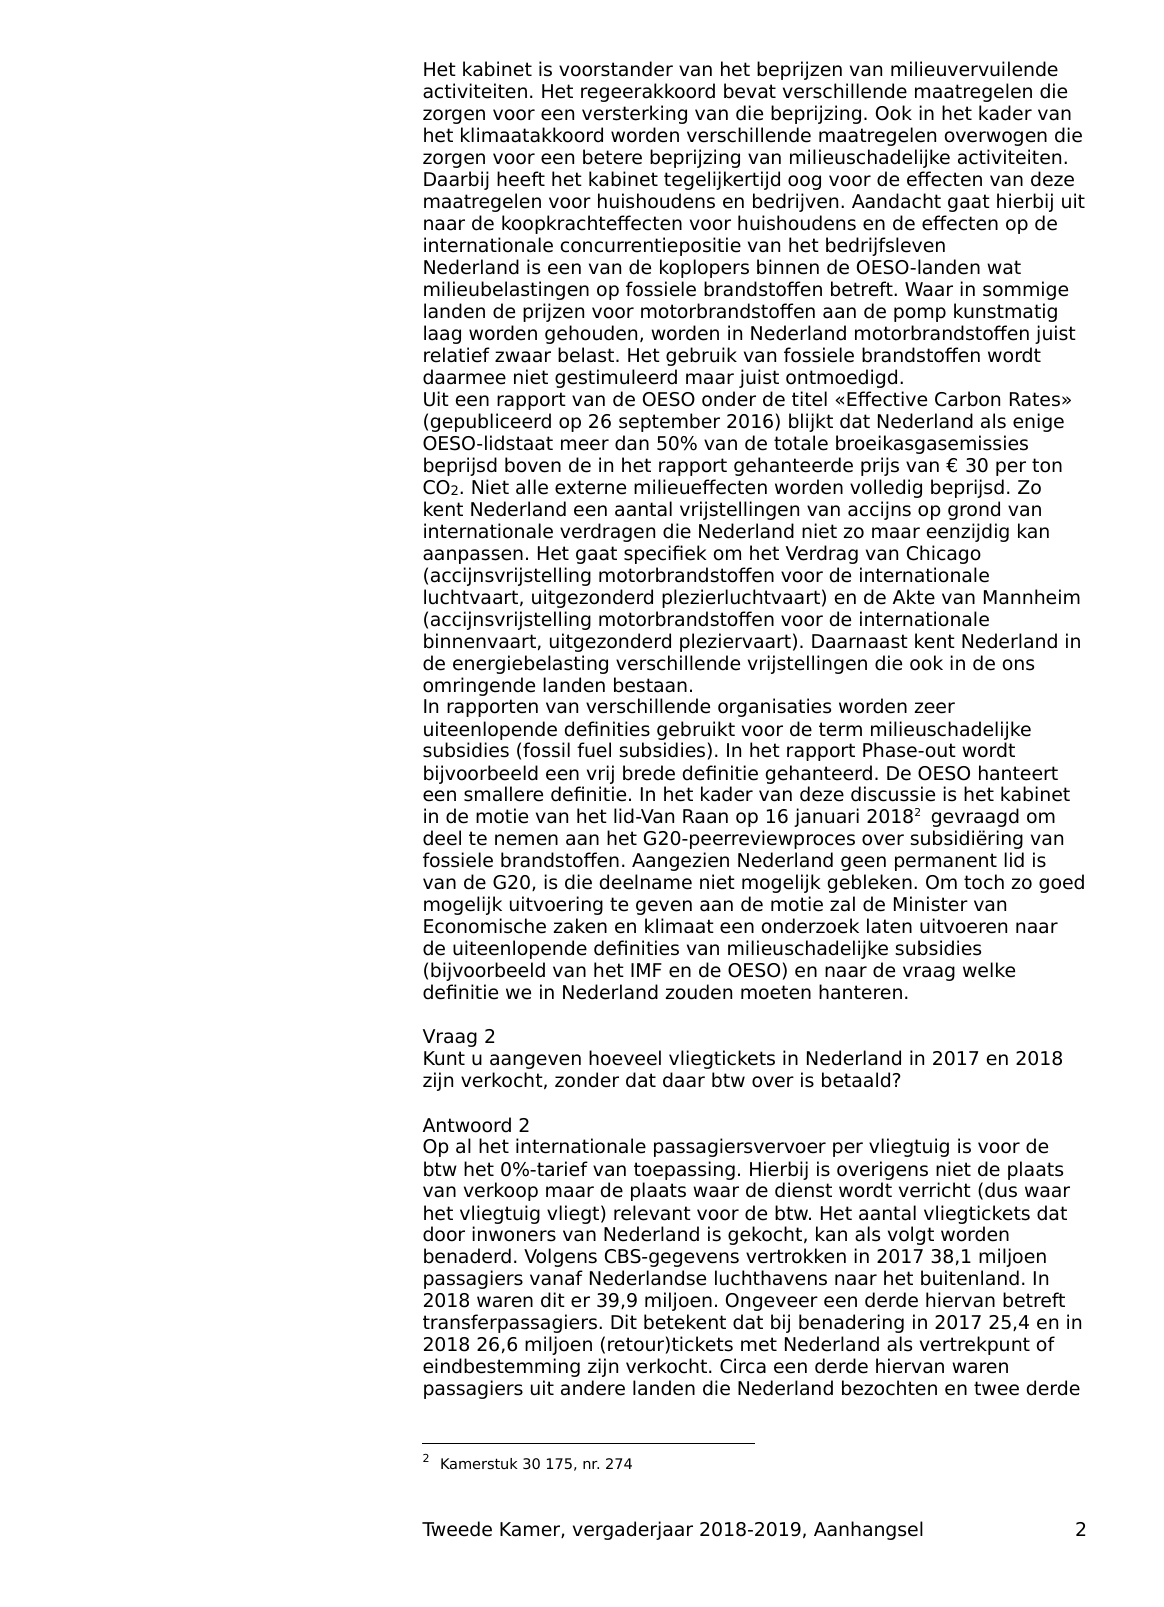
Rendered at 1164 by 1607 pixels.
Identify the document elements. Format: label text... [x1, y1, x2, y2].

text Het kabinet is voorstander van het beprijzen van milieuvervuilende activiteiten. Het regeerakkoord bevat verschillende maatregelen die zorgen voor een versterking van die beprijzing. Ook in het kader van het klimaatakkoord worden verschillende maatregelen overwogen die zorgen voor een betere beprijzing van milieuschadelijke activiteiten. Daarbij heeft het kabinet tegelijkertijd oog voor de effecten van deze maatregelen voor huishoudens en bedrijven. Aandacht gaat hierbij uit naar de koopkrachteffecten voor huishoudens en de effecten op de internationale concurrentiepositie van het bedrijfsleven [422, 59, 1087, 257]
text In rapporten van verschillende organisaties worden zeer uiteenlopende definities gebruikt voor de term milieuschadelijke subsidies (fossil fuel subsidies). In het rapport Phase-out wordt bijvoorbeeld een vrij brede definitie gehanteerd. De OESO hanteert een smallere definitie. In het kader van deze discussie is het kabinet in de motie van het lid-Van Raan op 16 januari 2018 gevraagd om deel te nemen aan het G20-peerreviewproces over subsidiëring van fossiele brandstoffen. Aangezien Nederland geen permanent lid is van de G20, is die deelname niet mogelijk gebleken. Om toch zo goed mogelijk uitvoering te geven aan de motie zal de Minister van Economische zaken en klimaat een onderzoek laten uitvoeren naar de uiteenlopende definities van milieuschadelijke subsidies (bijvoorbeeld van het IMF en de OESO) en naar de vraag welke definitie we in Nederland zouden moeten hanteren. [422, 696, 1087, 1004]
text Nederland is een van de koplopers binnen de OESO-landen wat milieubelastingen op fossiele brandstoffen betreft. Waar in sommige landen de prijzen voor motorbrandstoffen aan de pomp kunstmatig laag worden gehouden, worden in Nederland motorbrandstoffen juist relatief zwaar belast. Het gebruik van fossiele brandstoffen wordt daarmee niet gestimuleerd maar juist ontmoedigd. [422, 257, 1087, 389]
text Op al het internationale passagiersvervoer per vliegtuig is voor de btw het 0%-tarief van toepassing. Hierbij is overigens niet de plaats van verkoop maar de plaats waar de dienst wordt verricht (dus waar het vliegtuig vliegt) relevant voor de btw. Het aantal vliegtickets dat door inwoners van Nederland is gekocht, kan als volgt worden benaderd. Volgens CBS-gegevens vertrokken in 2017 38,1 miljoen passagiers vanaf Nederlandse luchthavens naar het buitenland. In 2018 waren dit er 39,9 miljoen. Ongeveer een derde hiervan betreft transferpassagiers. Dit betekent dat bij benadering in 2017 25,4 en in 2018 26,6 miljoen (retour)tickets met Nederland als vertrekpunt of eindbestemming zijn verkocht. Circa een derde hiervan waren passagiers uit andere landen die Nederland bezochten en twee derde [422, 1136, 1087, 1400]
text Uit een rapport van de OESO onder de titel «Effective Carbon Rates» (gepubliceerd op 26 september 2016) blijkt dat Nederland als enige OESO-lidstaat meer dan 50% van de totale broeikasgasemissies beprijsd boven de in het rapport gehanteerde prijs van € 30 per ton CO2. Niet alle externe milieueffecten worden volledig beprijsd. Zo kent Nederland een aantal vrijstellingen van accijns op grond van internationale verdragen die Nederland niet zo maar eenzijdig kan aanpassen. Het gaat specifiek om het Verdrag van Chicago (accijnsvrijstelling motorbrandstoffen voor de internationale luchtvaart, uitgezonderd plezierluchtvaart) en de Akte van Mannheim (accijnsvrijstelling motorbrandstoffen voor de internationale binnenvaart, uitgezonderd pleziervaart). Daarnaast kent Nederland in de energiebelasting verschillende vrijstellingen die ook in de ons omringende landen bestaan. [422, 389, 1087, 696]
text Vraag 2 [422, 1026, 1087, 1048]
text Kamerstuk 30 175, nr. 274 [422, 1452, 1087, 1474]
text Antwoord 2 [422, 1114, 1087, 1136]
text Kunt u aangeven hoeveel vliegtickets in Nederland in 2017 en 2018 zijn verkocht, zonder dat daar btw over is betaald? [422, 1048, 1087, 1092]
